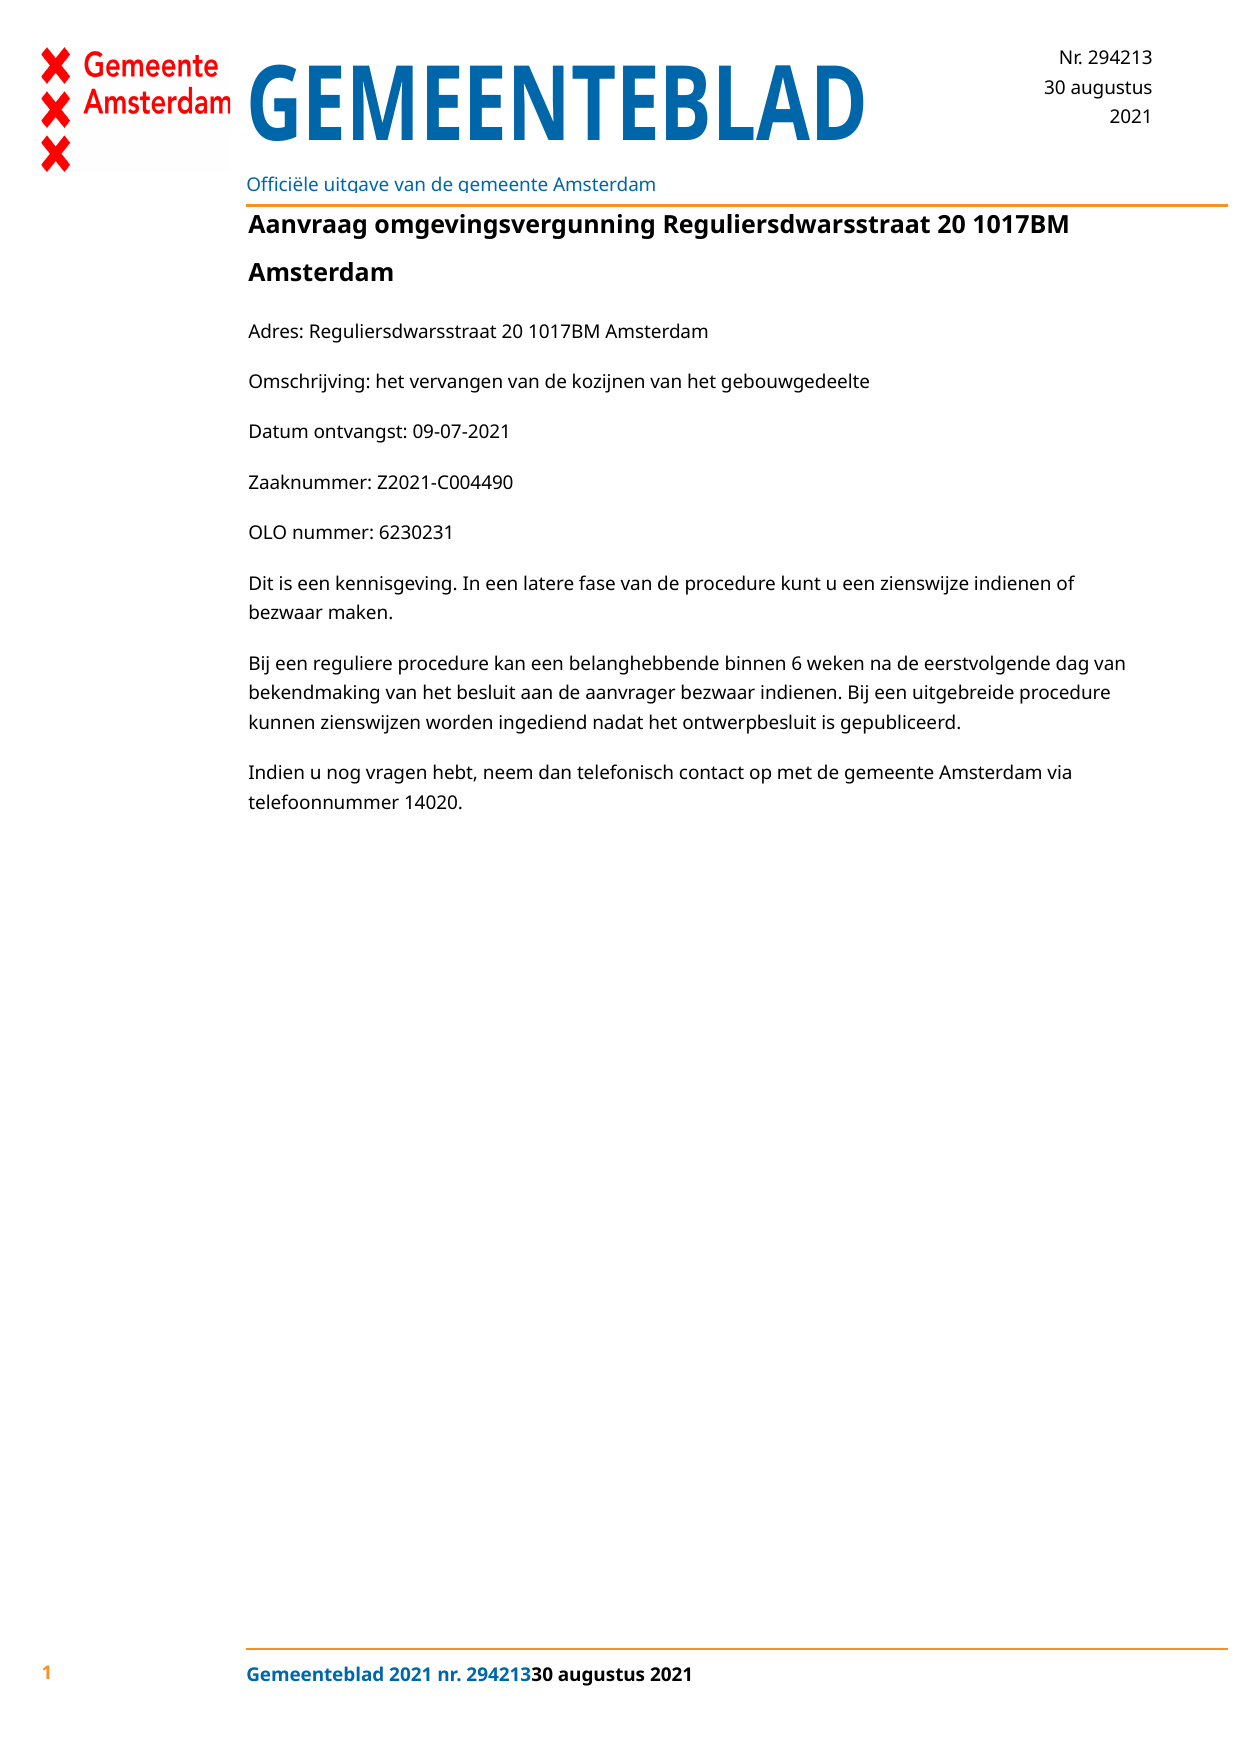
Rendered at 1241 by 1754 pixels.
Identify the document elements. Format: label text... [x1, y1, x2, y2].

picture [41, 47, 231, 172]
text OLO nummer: 6230231 [248, 519, 1152, 545]
text Adres: Reguliersdwarsstraat 20 1017BM Amsterdam [248, 318, 1152, 344]
text Indien u nog vragen hebt, neem dan telefonisch contact op met de gemeente Amsterdam via telefoonnummer 14020. [248, 759, 1152, 815]
text Zaaknummer: Z2021-C004490 [248, 469, 1152, 495]
text Dit is een kennisgeving. In een latere fase van de procedure kunt u een zienswijze indienen of bezwaar maken. [248, 570, 1152, 625]
text Aanvraag omgevingsvergunning Reguliersdwarsstraat 20 1017BM Amsterdam [248, 207, 1152, 288]
text Bij een reguliere procedure kan een belanghebbende binnen 6 weken na de eerstvolgende dag van bekendmaking van het besluit aan de aanvrager bezwaar indienen. Bij een uitgebreide procedure kunnen zienswijzen worden ingediend nadat het ontwerpbesluit is gepubliceerd. [248, 650, 1152, 735]
text Omschrijving: het vervangen van de kozijnen van het gebouwgedeelte [248, 368, 1152, 394]
text Datum ontvangst: 09-07-2021 [248, 419, 1152, 444]
